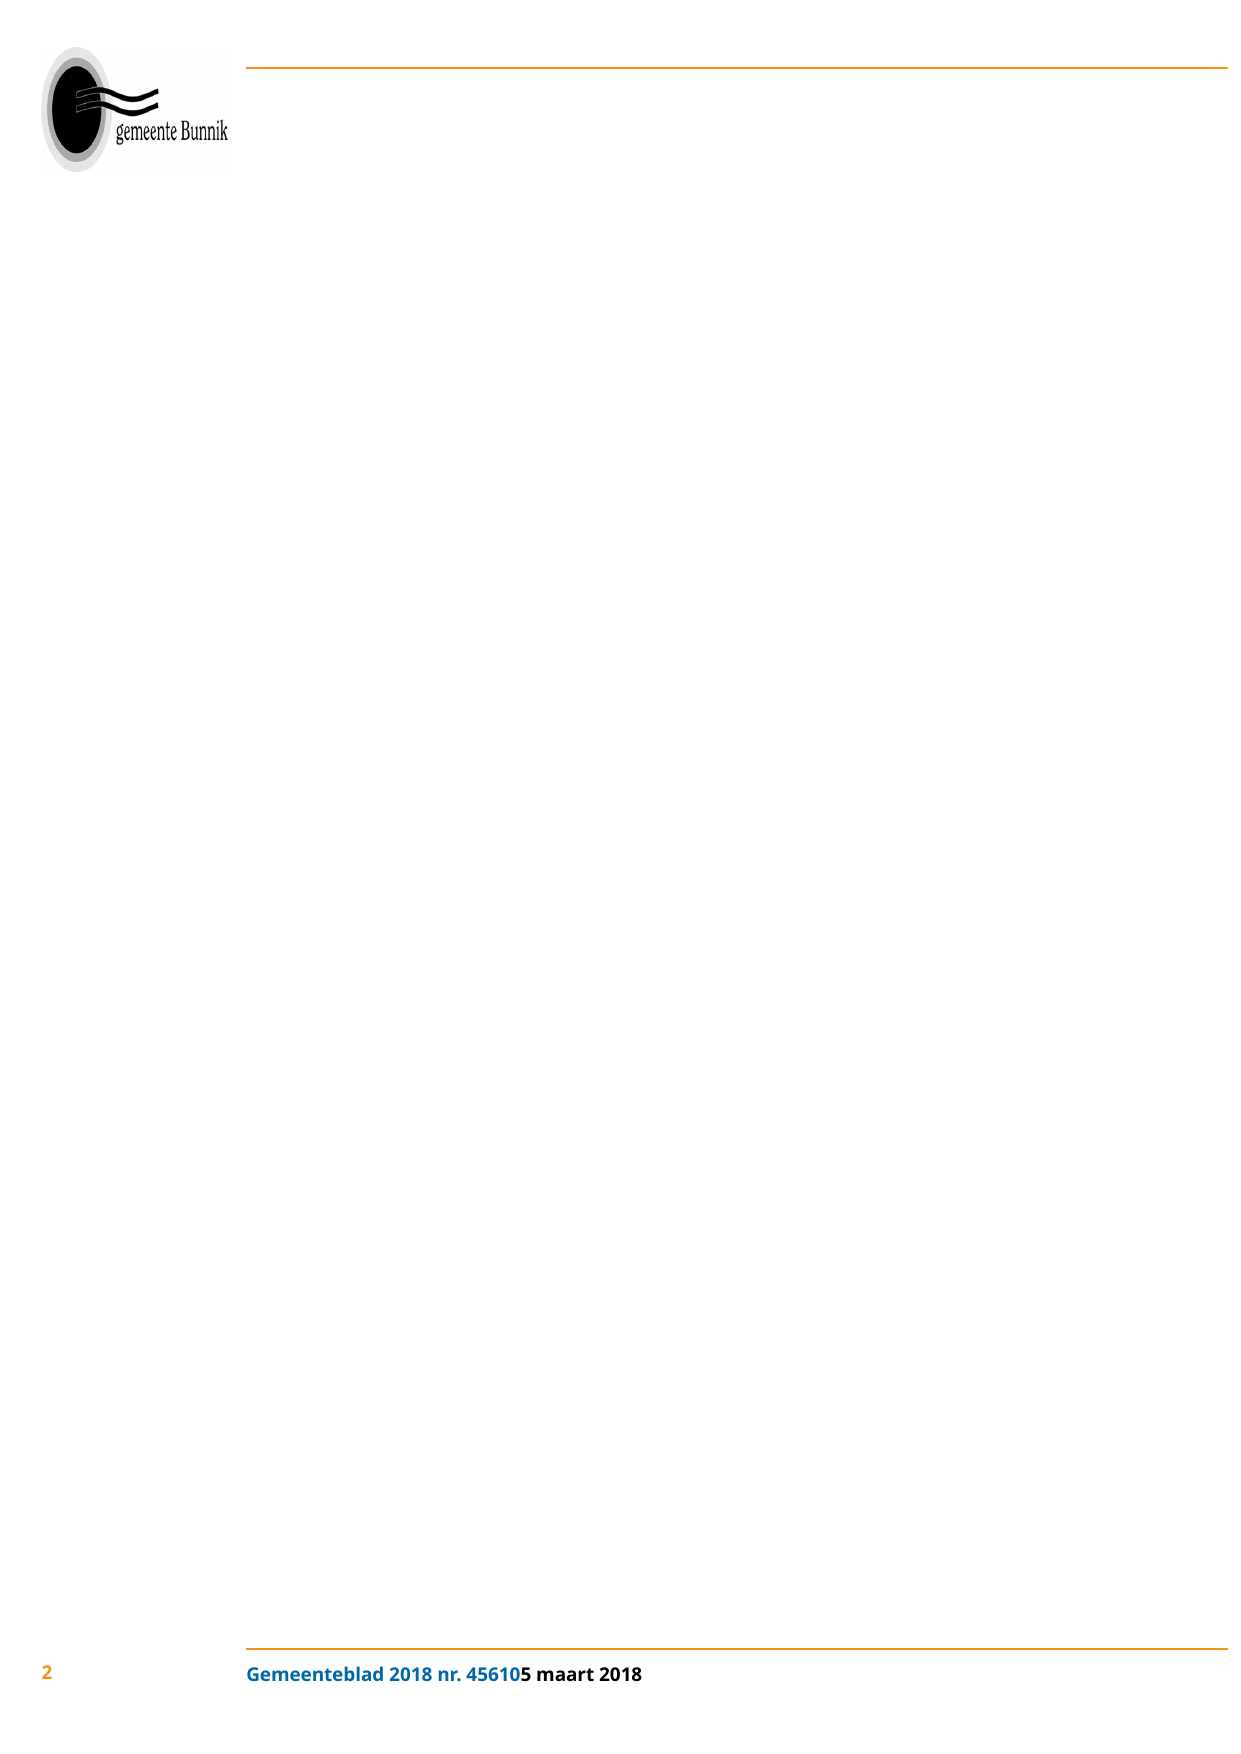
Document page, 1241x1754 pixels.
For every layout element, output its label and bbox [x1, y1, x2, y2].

picture [41, 47, 231, 172]
